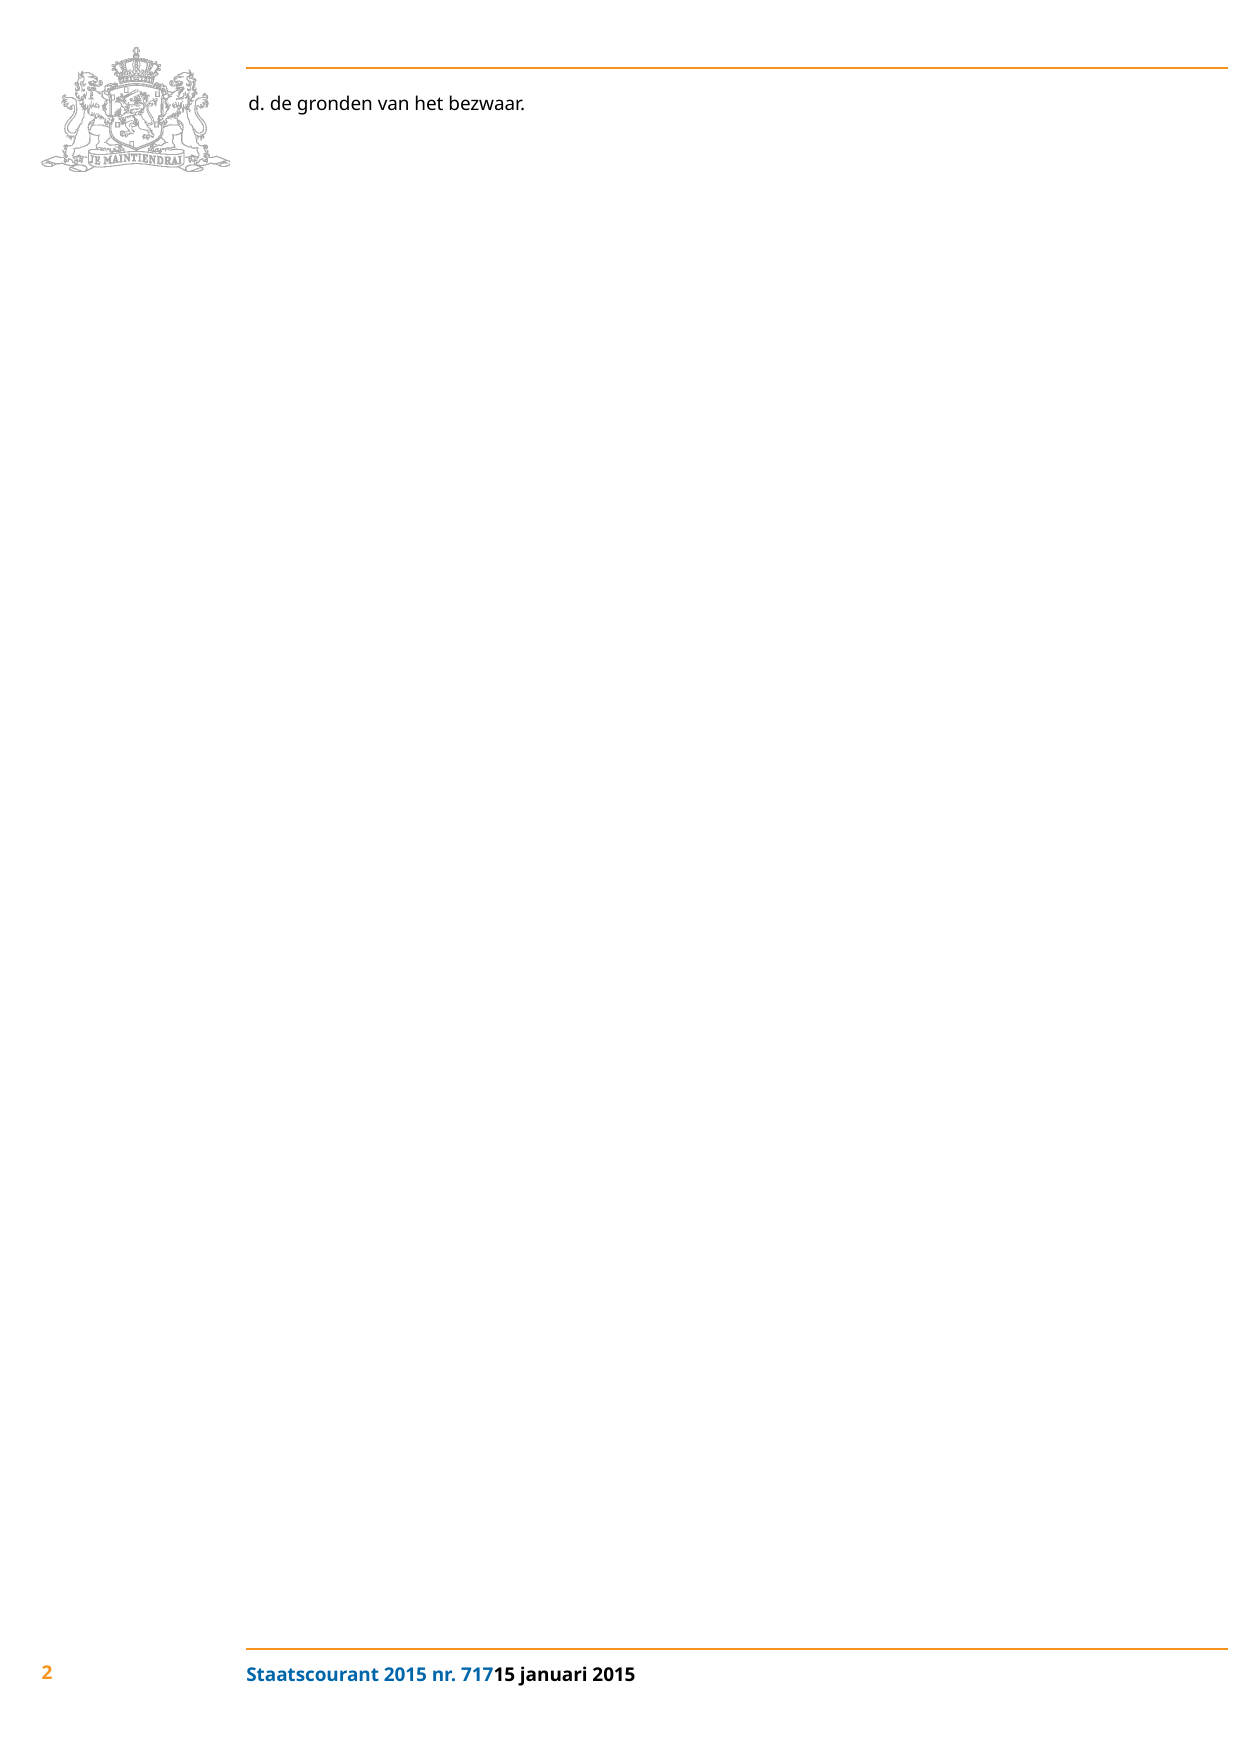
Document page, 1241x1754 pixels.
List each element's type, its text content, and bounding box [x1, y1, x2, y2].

picture [41, 47, 231, 172]
text d. de gronden van het bezwaar. [248, 95, 1152, 114]
